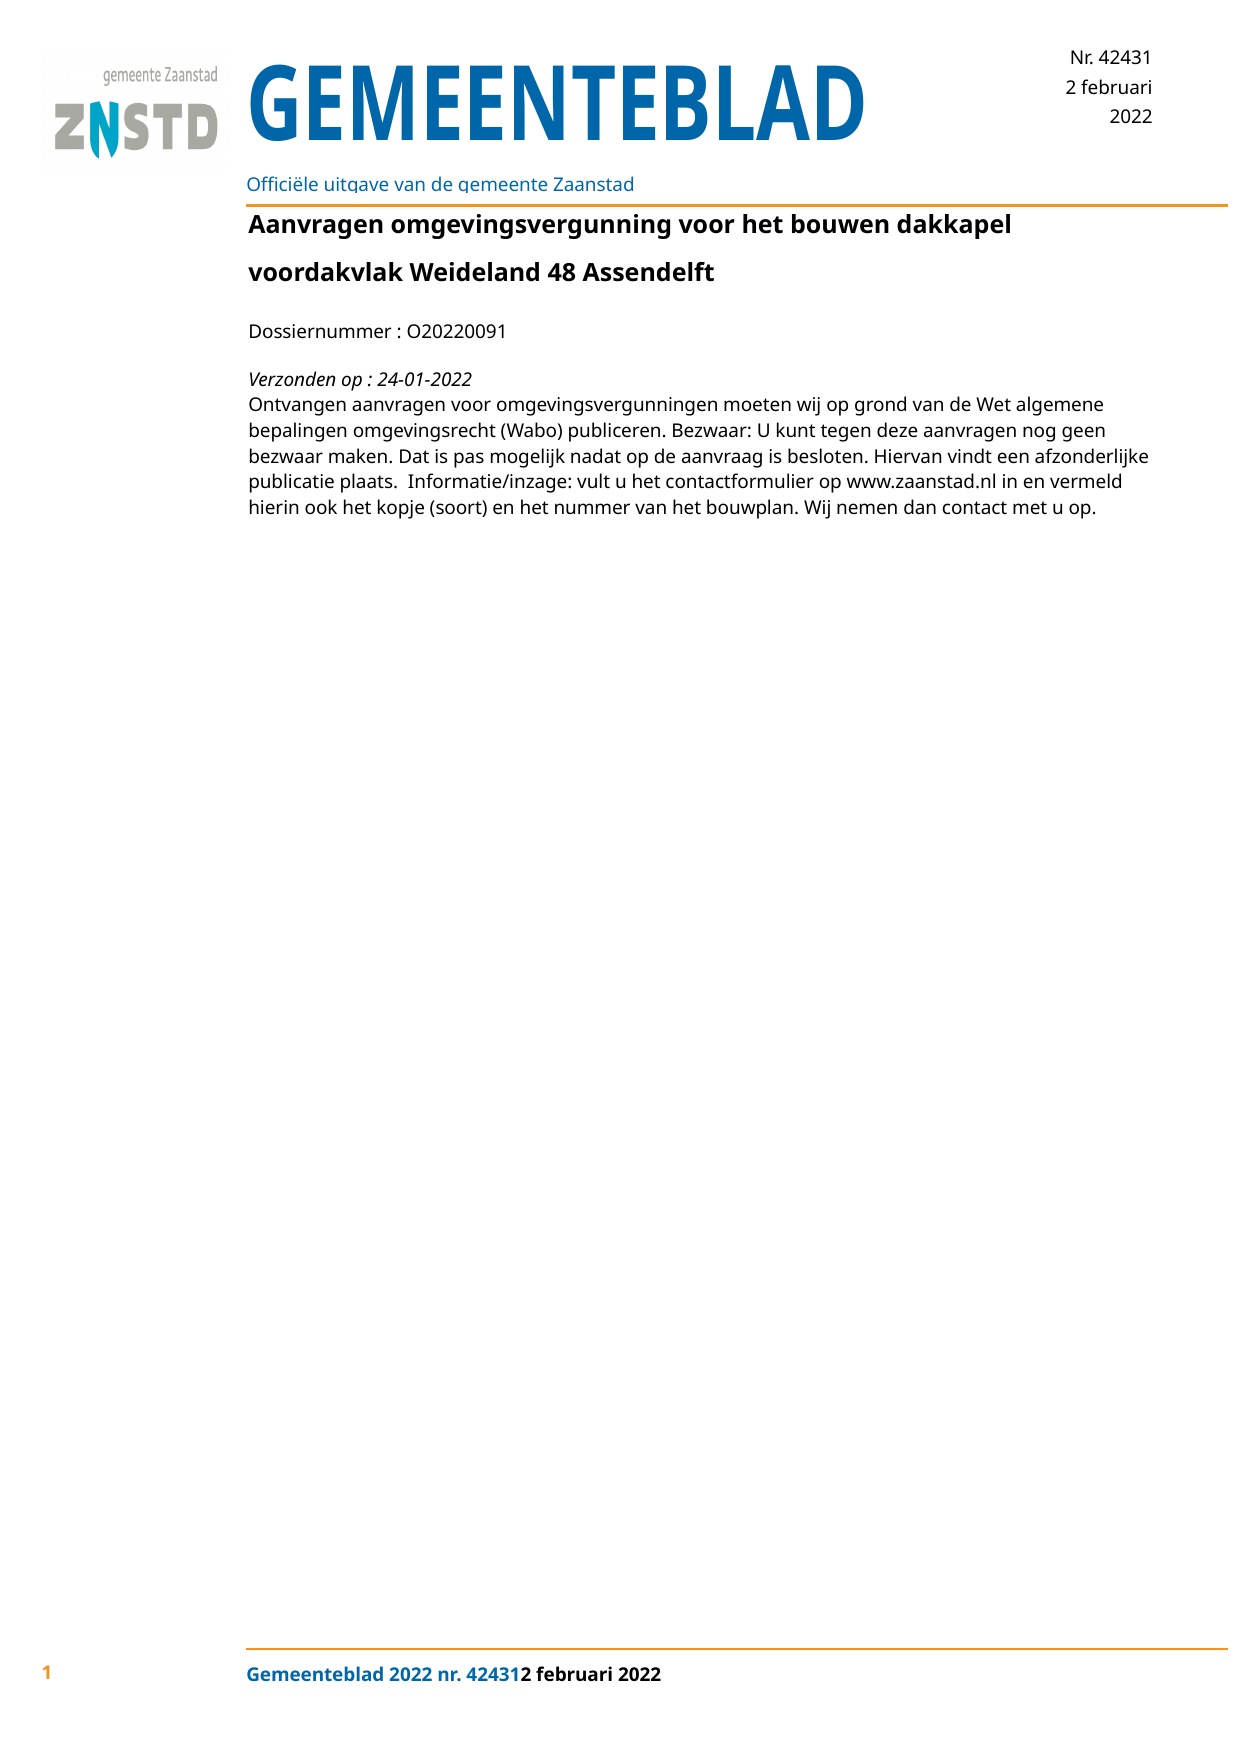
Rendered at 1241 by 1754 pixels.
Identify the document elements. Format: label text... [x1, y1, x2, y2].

text Aanvragen omgevingsvergunning voor het bouwen dakkapel voordakvlak Weideland 48 Assendelft [248, 207, 1152, 288]
text Ontvangen aanvragen voor omgevingsvergunningen moeten wij op grond van de Wet algemene bepalingen omgevingsrecht (Wabo) publiceren. Bezwaar: U kunt tegen deze aanvragen nog geen bezwaar maken. Dat is pas mogelijk nadat op de aanvraag is besloten. Hiervan vindt een afzonderlijke publicatie plaats. Informatie/inzage: vult u het contactformulier op www.zaanstad.nl in en vermeld hierin ook het kopje (soort) en het nummer van het bouwplan. Wij nemen dan contact met u op. [248, 391, 1152, 520]
text Verzonden op : 24-01-2022 [248, 366, 1152, 391]
text Dossiernummer : O20220091 [248, 318, 1152, 344]
picture [41, 47, 231, 172]
